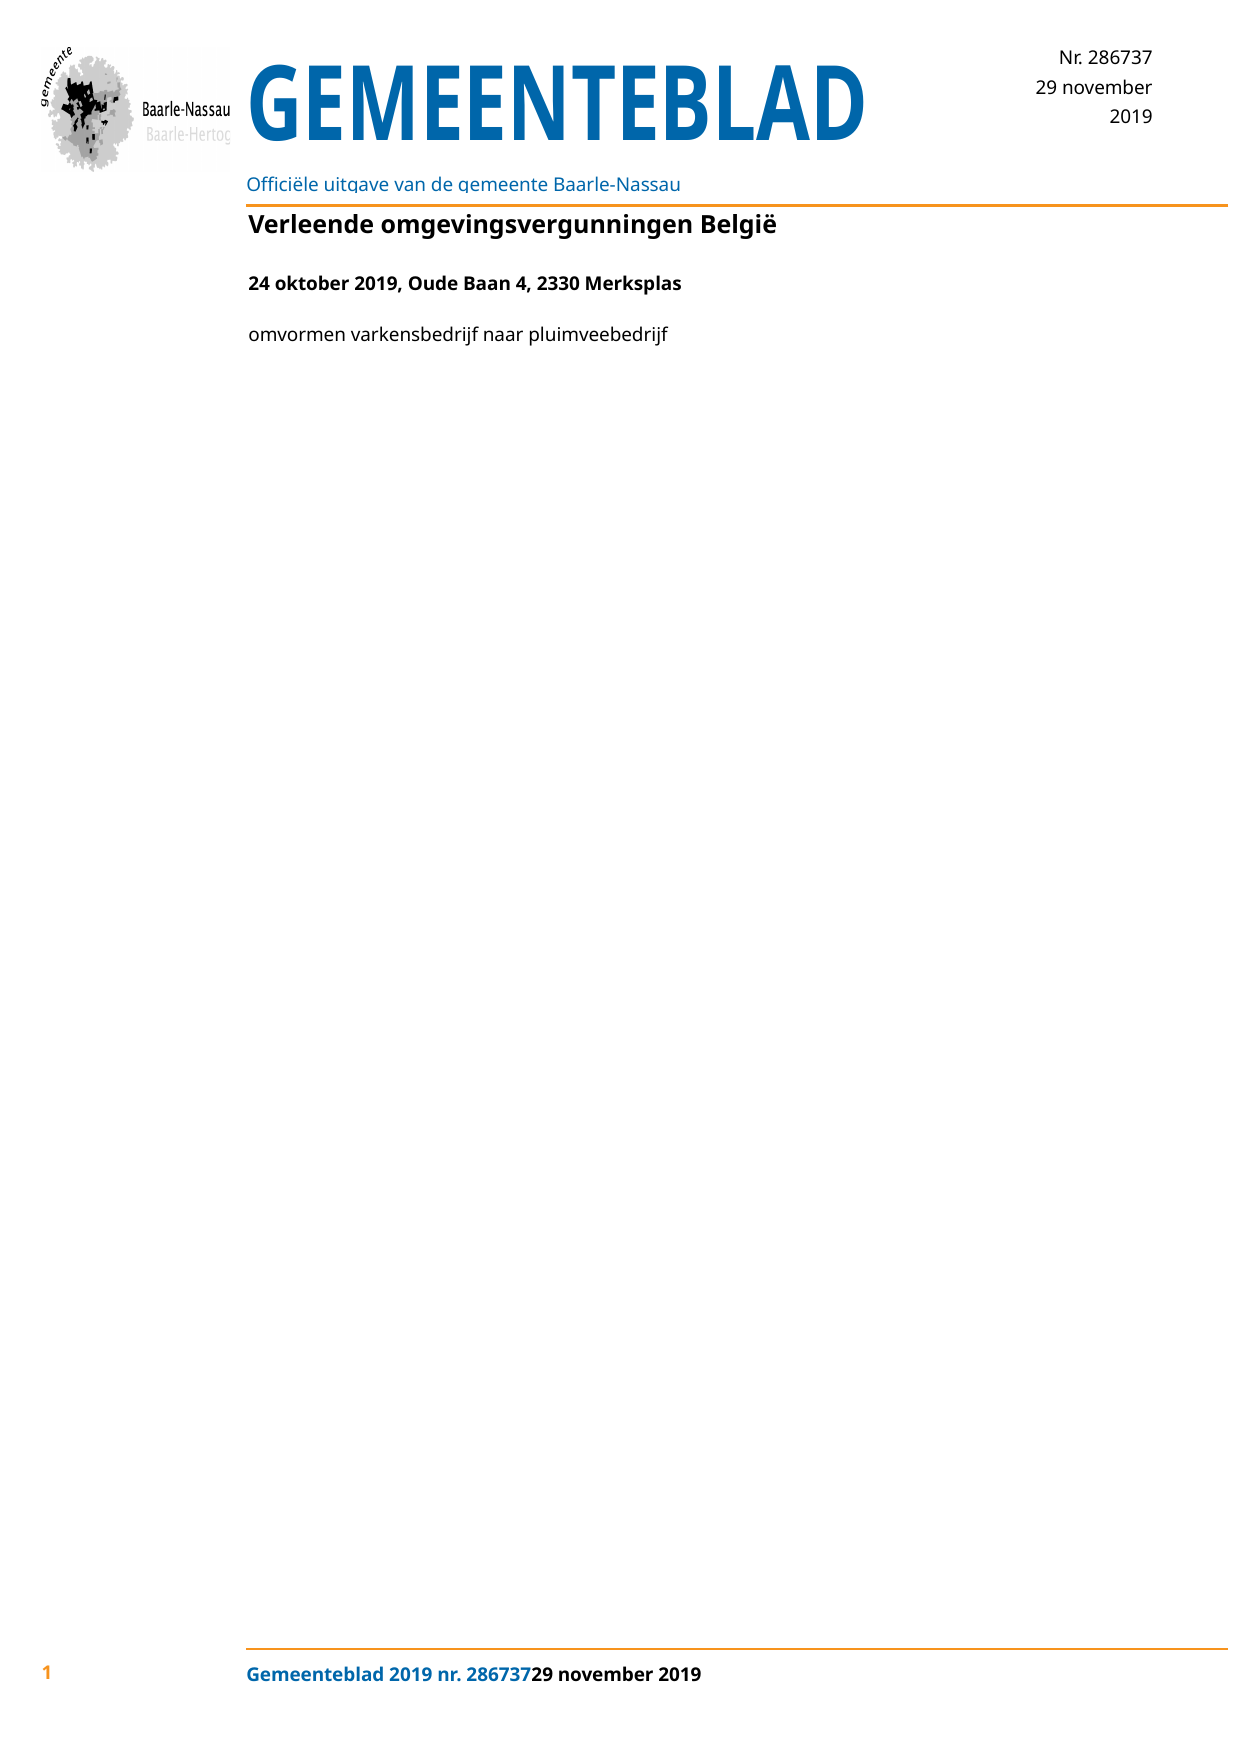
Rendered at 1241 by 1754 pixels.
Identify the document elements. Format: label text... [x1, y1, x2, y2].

text Verleende omgevingsvergunningen België [248, 207, 1152, 241]
text 24 oktober 2019, Oude Baan 4, 2330 Merksplas [248, 270, 1152, 296]
text omvormen varkensbedrijf naar pluimveebedrijf [248, 321, 1152, 346]
picture [41, 47, 231, 172]
